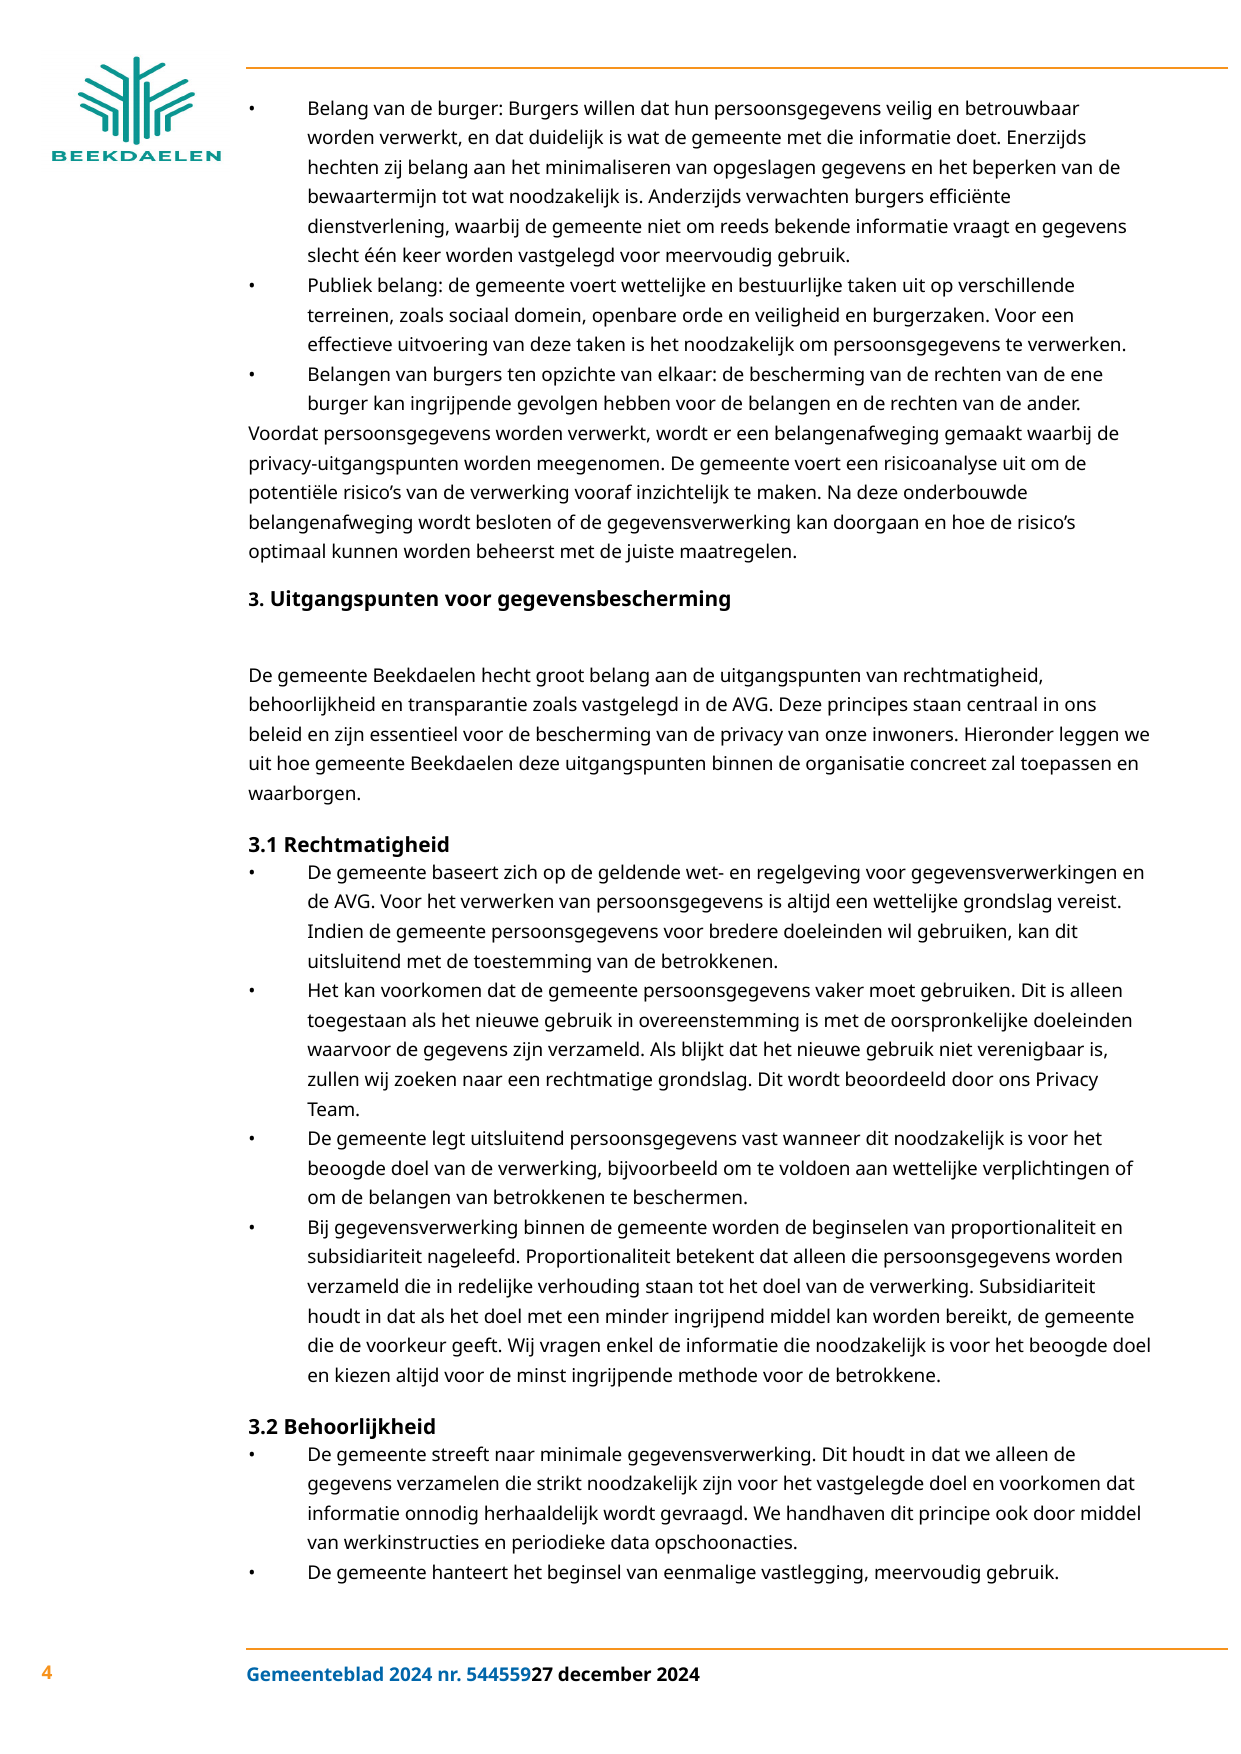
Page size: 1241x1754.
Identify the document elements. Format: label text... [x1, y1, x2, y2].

text De gemeente Beekdaelen hecht groot belang aan de uitgangspunten van rechtmatigheid, behoorlijkheid en transparantie zoals vastgelegd in de AVG. Deze principes staan centraal in ons beleid en zijn essentieel voor de bescherming van de privacy van onze inwoners. Hieronder leggen we uit hoe gemeente Beekdaelen deze uitgangspunten binnen de organisatie concreet zal toepassen en waarborgen. [248, 662, 1152, 806]
picture [41, 47, 231, 172]
list Het kan voorkomen dat de gemeente persoonsgegevens vaker moet gebruiken. Dit is alleen toegestaan als het nieuwe gebruik in overeenstemming is met de oorspronkelijke doeleinden waarvoor de gegevens zijn verzameld. Als blijkt dat het nieuwe gebruik niet verenigbaar is, zullen wij zoeken naar een rechtmatige grondslag. Dit wordt beoordeeld door ons Privacy Team. [248, 977, 1152, 1121]
text 3.2 Behoorlijkheid [248, 1412, 1152, 1441]
list Bij gegevensverwerking binnen de gemeente worden de beginselen van proportionaliteit en subsidiariteit nageleefd. Proportionaliteit betekent dat alleen die persoonsgegevens worden verzameld die in redelijke verhouding staan tot het doel van de verwerking. Subsidiariteit houdt in dat als het doel met een minder ingrijpend middel kan worden bereikt, de gemeente die de voorkeur geeft. Wij vragen enkel de informatie die noodzakelijk is voor het beoogde doel en kiezen altijd voor de minst ingrijpende methode voor de betrokkene. [248, 1214, 1152, 1388]
text Voordat persoonsgegevens worden verwerkt, wordt er een belangenafweging gemaakt waarbij de privacy-uitgangspunten worden meegenomen. De gemeente voert een risicoanalyse uit om de potentiële risico’s van de verwerking vooraf inzichtelijk te maken. Na deze onderbouwde belangenafweging wordt besloten of de gegevensverwerking kan doorgaan en hoe de risico’s optimaal kunnen worden beheerst met de juiste maatregelen. [248, 420, 1152, 564]
text 3.1 Rechtmatigheid [248, 831, 1152, 859]
list De gemeente legt uitsluitend persoonsgegevens vast wanneer dit noodzakelijk is voor het beoogde doel van de verwerking, bijvoorbeeld om te voldoen aan wettelijke verplichtingen of om de belangen van betrokkenen te beschermen. [248, 1125, 1152, 1210]
list De gemeente hanteert het beginsel van eenmalige vastlegging, meervoudig gebruik. [248, 1559, 1152, 1585]
list De gemeente baseert zich op de geldende wet- en regelgeving voor gegevensverwerkingen en de AVG. Voor het verwerken van persoonsgegevens is altijd een wettelijke grondslag vereist. Indien de gemeente persoonsgegevens voor bredere doeleinden wil gebruiken, kan dit uitsluitend met de toestemming van de betrokkenen. [248, 859, 1152, 973]
list De gemeente streeft naar minimale gegevensverwerking. Dit houdt in dat we alleen de gegevens verzamelen die strikt noodzakelijk zijn voor het vastgelegde doel en voorkomen dat informatie onnodig herhaaldelijk wordt gevraagd. We handhaven dit principe ook door middel van werkinstructies en periodieke data opschoonacties. [248, 1441, 1152, 1555]
list Belangen van burgers ten opzichte van elkaar: de bescherming van de rechten van de ene burger kan ingrijpende gevolgen hebben voor de belangen en de rechten van de ander. [248, 361, 1152, 416]
list Publiek belang: de gemeente voert wettelijke en bestuurlijke taken uit op verschillende terreinen, zoals sociaal domein, openbare orde en veiligheid en burgerzaken. Voor een effectieve uitvoering van deze taken is het noodzakelijk om persoonsgegevens te verwerken. [248, 272, 1152, 357]
text 3. Uitgangspunten voor gegevensbescherming [248, 584, 1152, 613]
list Belang van de burger: Burgers willen dat hun persoonsgegevens veilig en betrouwbaar worden verwerkt, en dat duidelijk is wat de gemeente met die informatie doet. Enerzijds hechten zij belang aan het minimaliseren van opgeslagen gegevens en het beperken van de bewaartermijn tot wat noodzakelijk is. Anderzijds verwachten burgers efficiënte dienstverlening, waarbij de gemeente niet om reeds bekende informatie vraagt en gegevens slecht één keer worden vastgelegd voor meervoudig gebruik. [248, 95, 1152, 268]
